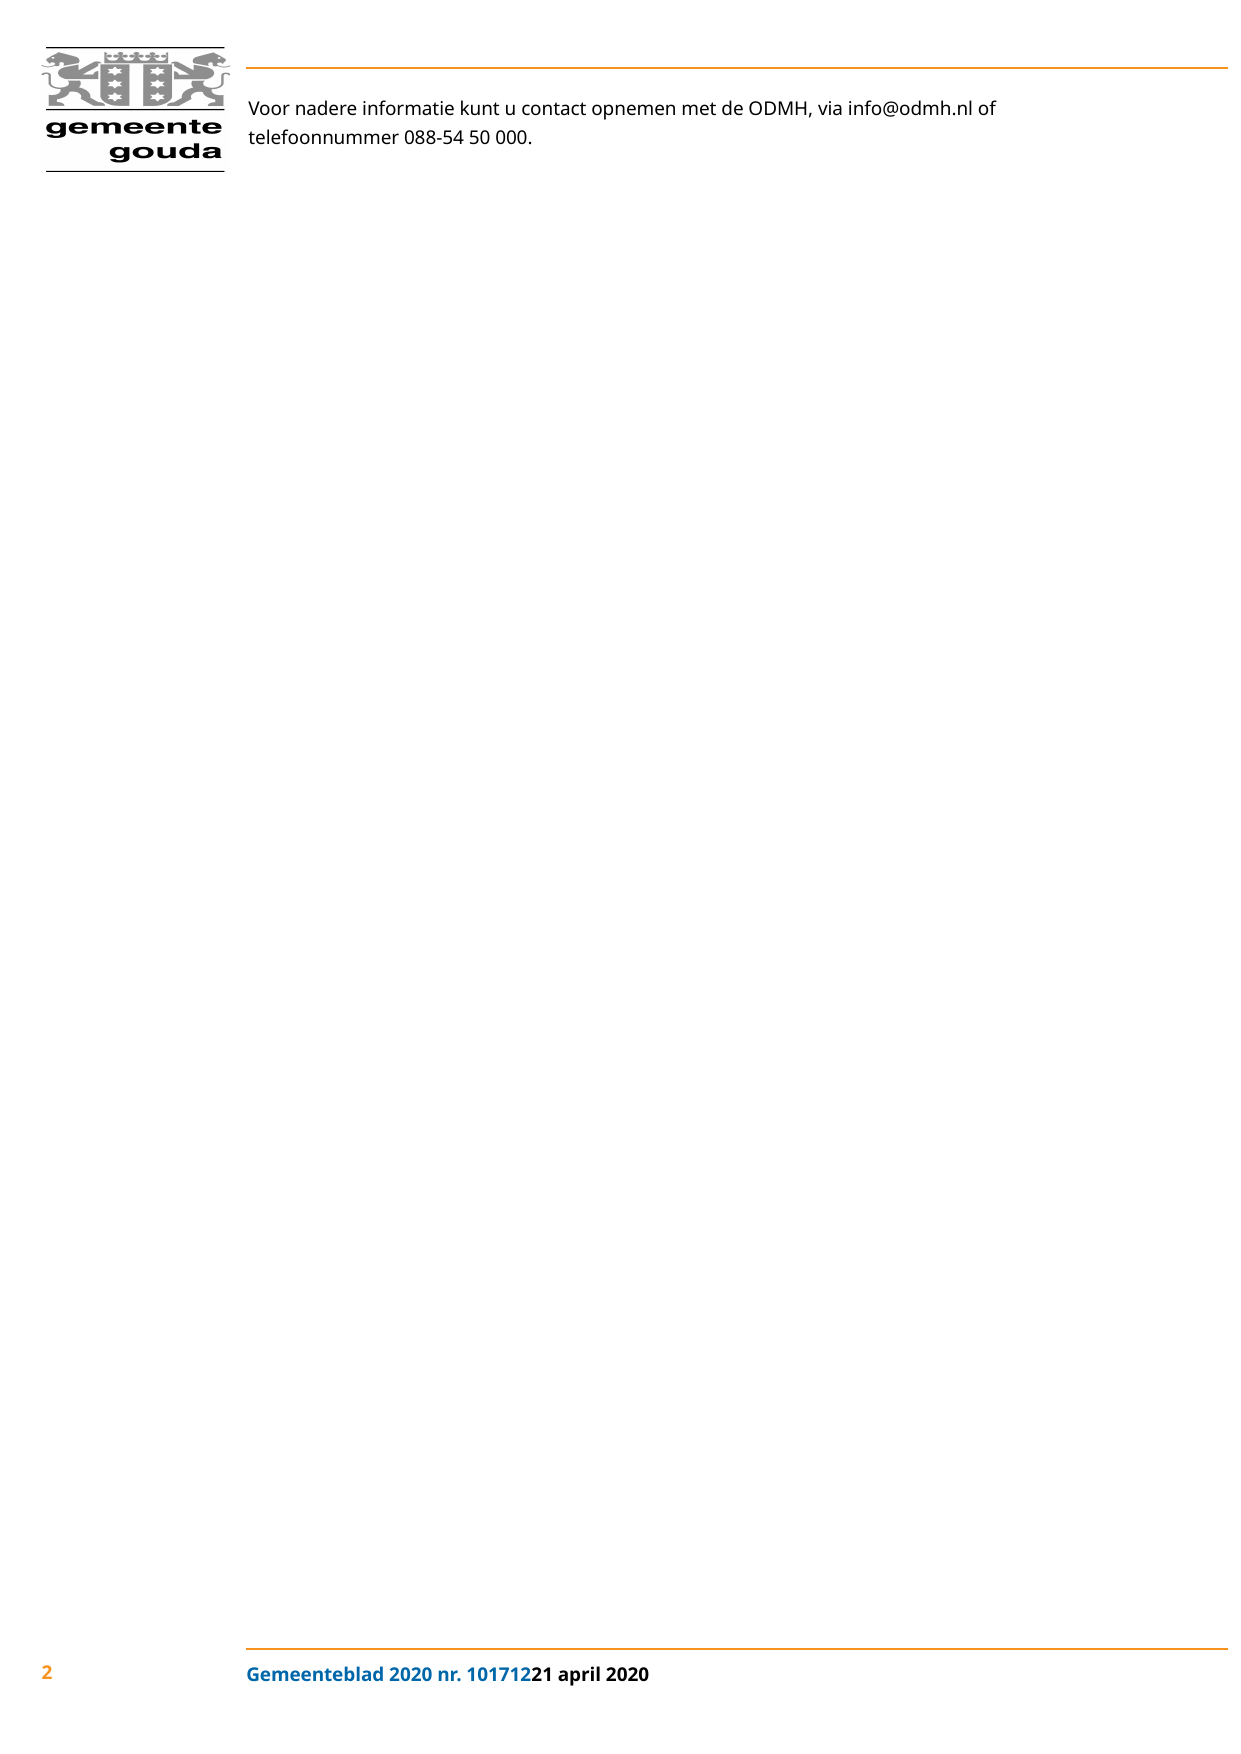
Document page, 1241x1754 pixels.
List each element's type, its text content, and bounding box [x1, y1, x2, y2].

picture [41, 47, 231, 172]
text Voor nadere informatie kunt u contact opnemen met de ODMH, via info@odmh.nl of telefoonnummer 088-54 50 000. [248, 95, 1152, 150]
